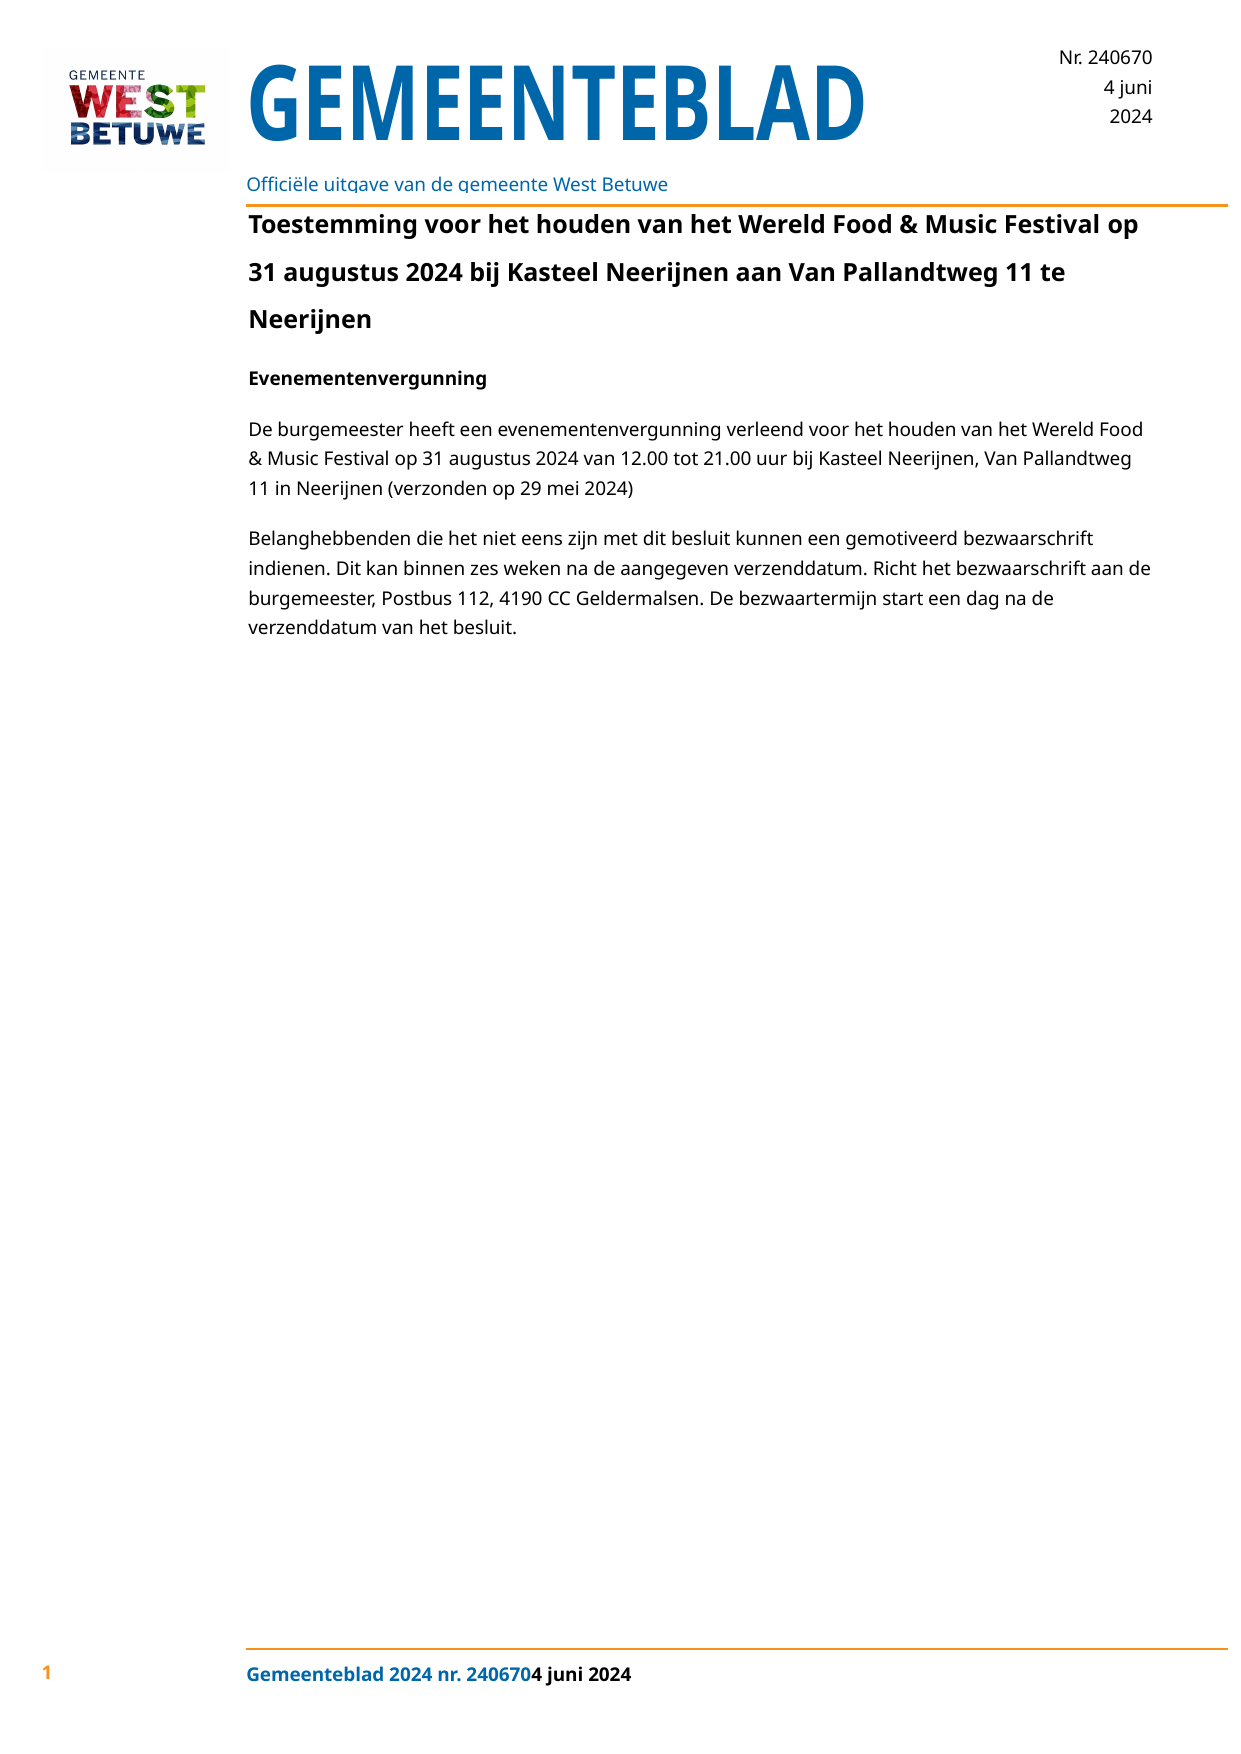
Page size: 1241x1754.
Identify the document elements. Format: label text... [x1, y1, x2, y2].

picture [41, 47, 231, 172]
text Evenementenvergunning [248, 366, 1152, 391]
text De burgemeester heeft een evenementenvergunning verleend voor het houden van het Wereld Food & Music Festival op 31 augustus 2024 van 12.00 tot 21.00 uur bij Kasteel Neerijnen, Van Pallandtweg 11 in Neerijnen (verzonden op 29 mei 2024) [248, 416, 1152, 501]
text Toestemming voor het houden van het Wereld Food & Music Festival op 31 augustus 2024 bij Kasteel Neerijnen aan Van Pallandtweg 11 te Neerijnen [248, 207, 1152, 336]
text Belanghebbenden die het niet eens zijn met dit besluit kunnen een gemotiveerd bezwaarschrift indienen. Dit kan binnen zes weken na de aangegeven verzenddatum. Richt het bezwaarschrift aan de burgemeester, Postbus 112, 4190 CC Geldermalsen. De bezwaartermijn start een dag na de verzenddatum van het besluit. [248, 526, 1152, 640]
